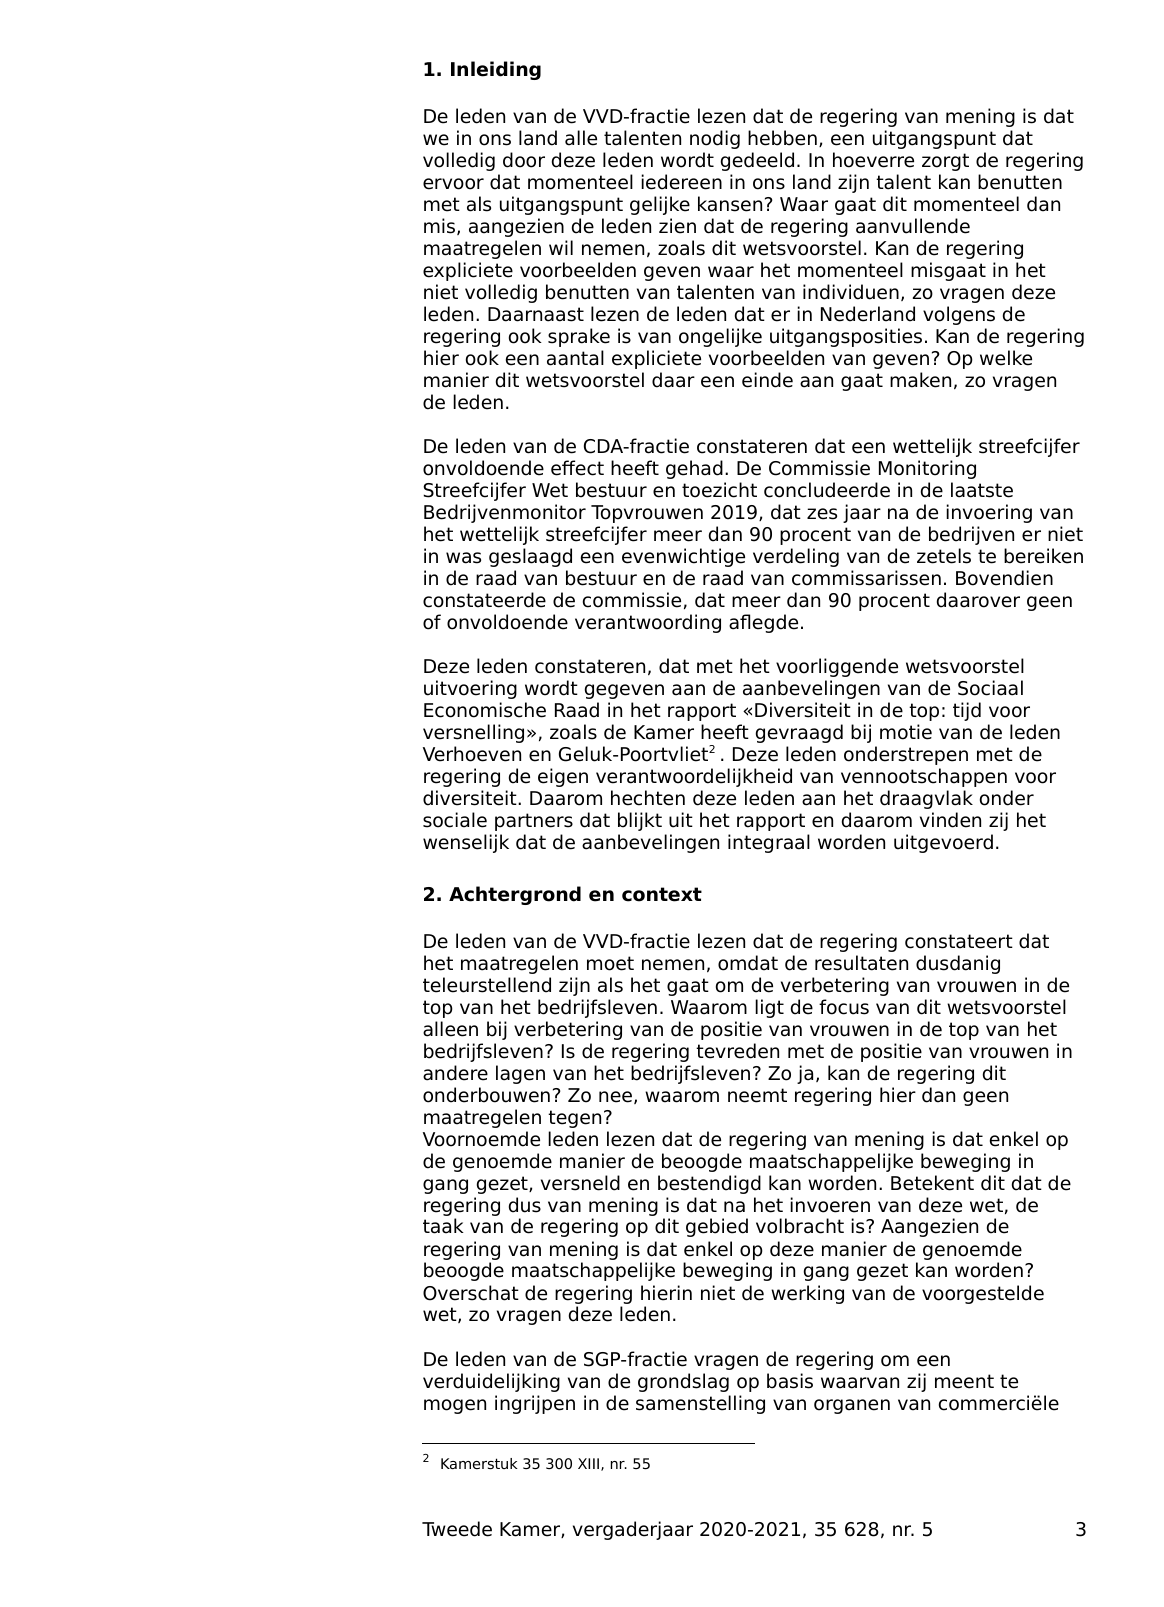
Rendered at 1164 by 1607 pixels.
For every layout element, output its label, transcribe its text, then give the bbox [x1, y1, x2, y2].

subtitle 2. Achtergrond en context [422, 884, 1087, 906]
text De leden van de CDA-fractie constateren dat een wettelijk streefcijfer onvoldoende effect heeft gehad. De Commissie Monitoring Streefcijfer Wet bestuur en toezicht concludeerde in de laatste Bedrijvenmonitor Topvrouwen 2019, dat zes jaar na de invoering van het wettelijk streefcijfer meer dan 90 procent van de bedrijven er niet in was geslaagd een evenwichtige verdeling van de zetels te bereiken in de raad van bestuur en de raad van commissarissen. Bovendien constateerde de commissie, dat meer dan 90 procent daarover geen of onvoldoende verantwoording aflegde. [422, 436, 1087, 634]
subtitle 1. Inleiding [422, 59, 1087, 81]
text Kamerstuk 35 300 XIII, nr. 55 [422, 1452, 1087, 1474]
text Deze leden constateren, dat met het voorliggende wetsvoorstel uitvoering wordt gegeven aan de aanbevelingen van de Sociaal Economische Raad in het rapport «Diversiteit in de top: tijd voor versnelling», zoals de Kamer heeft gevraagd bij motie van de leden Verhoeven en Geluk-Poortvliet. Deze leden onderstrepen met de regering de eigen verantwoordelijkheid van vennootschappen voor diversiteit. Daarom hechten deze leden aan het draagvlak onder sociale partners dat blijkt uit het rapport en daarom vinden zij het wenselijk dat de aanbevelingen integraal worden uitgevoerd. [422, 656, 1087, 854]
text De leden van de VVD-fractie lezen dat de regering constateert dat het maatregelen moet nemen, omdat de resultaten dusdanig teleurstellend zijn als het gaat om de verbetering van vrouwen in de top van het bedrijfsleven. Waarom ligt de focus van dit wetsvoorstel alleen bij verbetering van de positie van vrouwen in de top van het bedrijfsleven? Is de regering tevreden met de positie van vrouwen in andere lagen van het bedrijfsleven? Zo ja, kan de regering dit onderbouwen? Zo nee, waarom neemt regering hier dan geen maatregelen tegen? [422, 931, 1087, 1128]
text Voornoemde leden lezen dat de regering van mening is dat enkel op de genoemde manier de beoogde maatschappelijke beweging in gang gezet, versneld en bestendigd kan worden. Betekent dit dat de regering dus van mening is dat na het invoeren van deze wet, de taak van de regering op dit gebied volbracht is? Aangezien de regering van mening is dat enkel op deze manier de genoemde beoogde maatschappelijke beweging in gang gezet kan worden? Overschat de regering hierin niet de werking van de voorgestelde wet, zo vragen deze leden. [422, 1128, 1087, 1326]
text De leden van de VVD-fractie lezen dat de regering van mening is dat we in ons land alle talenten nodig hebben, een uitgangspunt dat volledig door deze leden wordt gedeeld. In hoeverre zorgt de regering ervoor dat momenteel iedereen in ons land zijn talent kan benutten met als uitgangspunt gelijke kansen? Waar gaat dit momenteel dan mis, aangezien de leden zien dat de regering aanvullende maatregelen wil nemen, zoals dit wetsvoorstel. Kan de regering expliciete voorbeelden geven waar het momenteel misgaat in het niet volledig benutten van talenten van individuen, zo vragen deze leden. Daarnaast lezen de leden dat er in Nederland volgens de regering ook sprake is van ongelijke uitgangsposities. Kan de regering hier ook een aantal expliciete voorbeelden van geven? Op welke manier dit wetsvoorstel daar een einde aan gaat maken, zo vragen de leden. [422, 106, 1087, 414]
text De leden van de SGP-fractie vragen de regering om een verduidelijking van de grondslag op basis waarvan zij meent te mogen ingrijpen in de samenstelling van organen van commerciële [422, 1348, 1087, 1414]
